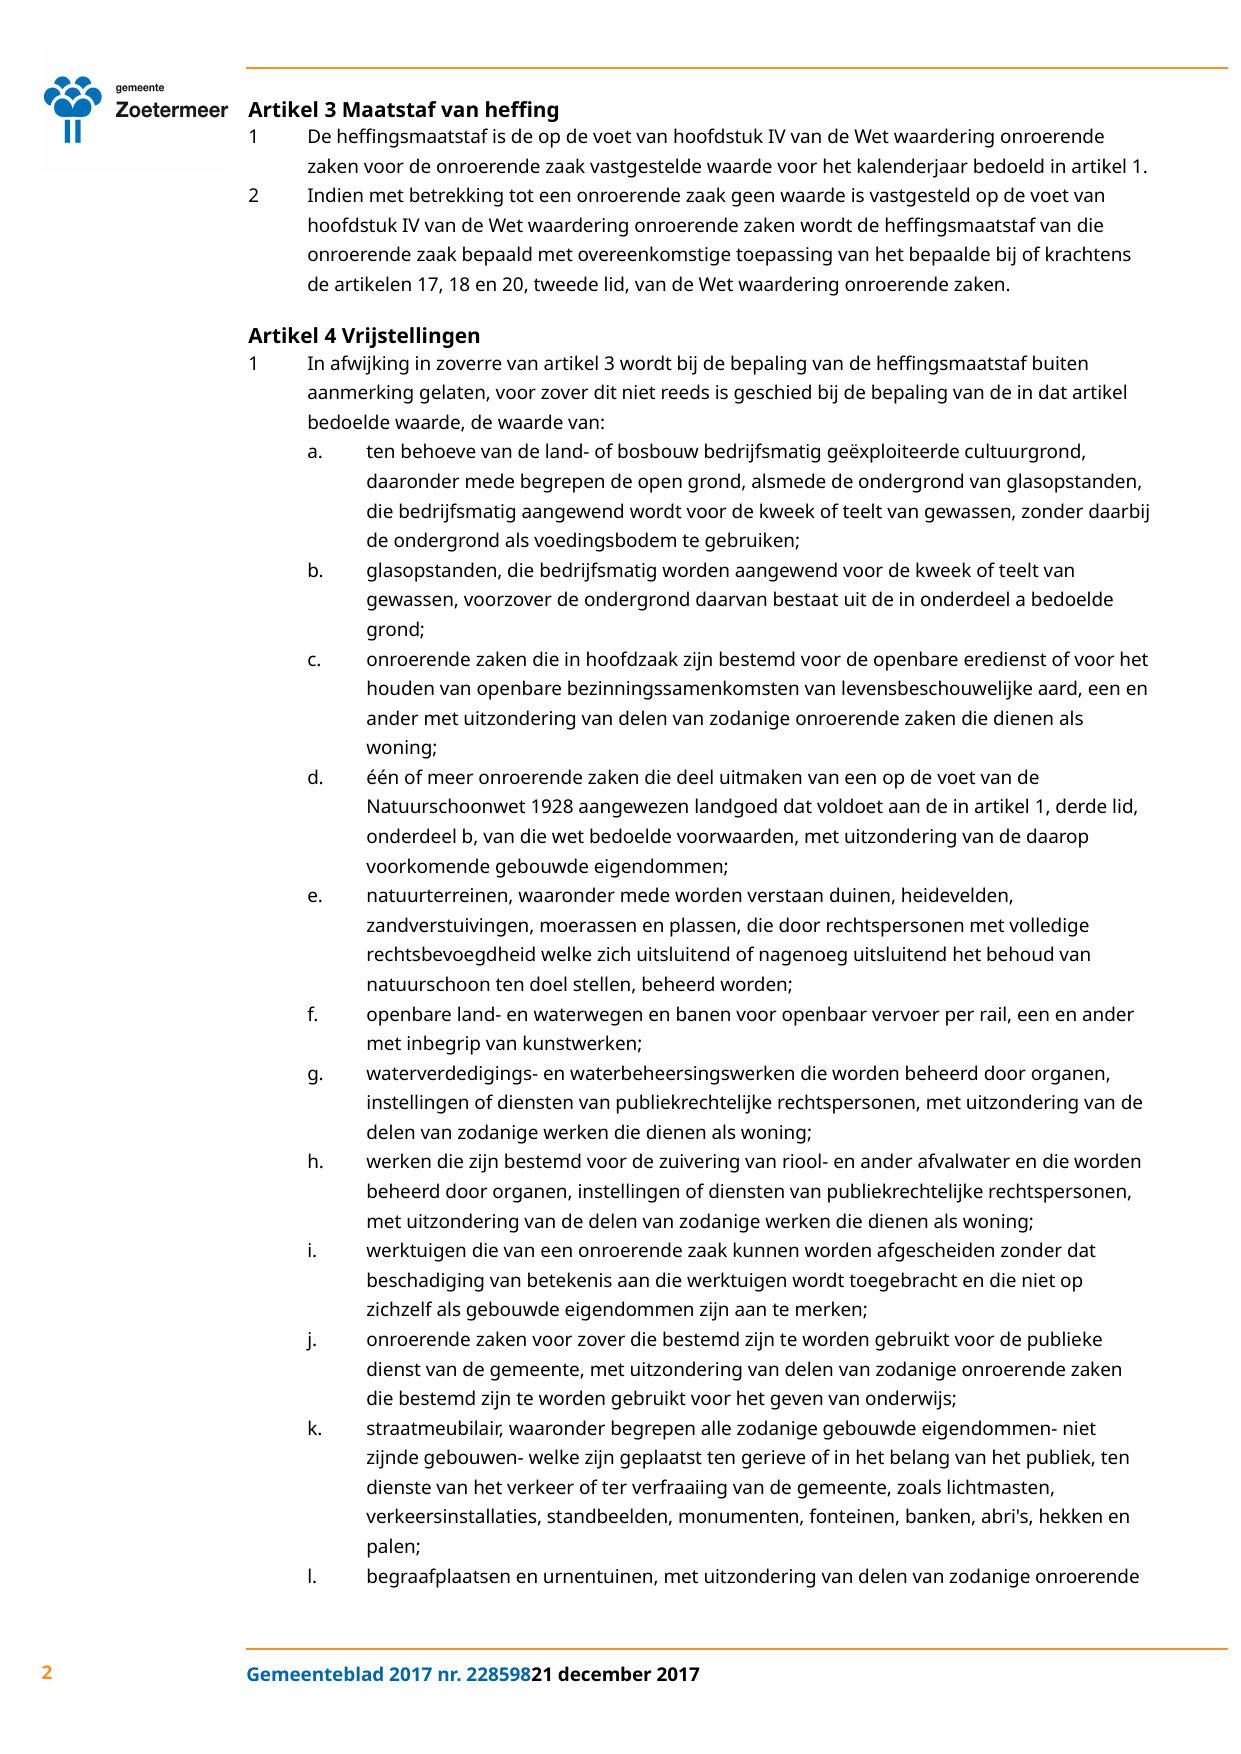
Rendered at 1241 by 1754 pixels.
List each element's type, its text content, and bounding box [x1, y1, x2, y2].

list werken die zijn bestemd voor de zuivering van riool- en ander afvalwater en die worden beheerd door organen, instellingen of diensten van publiekrechtelijke rechtspersonen, met uitzondering van de delen van zodanige werken die dienen als woning; [307, 1149, 1152, 1234]
list onroerende zaken voor zover die bestemd zijn te worden gebruikt voor de publieke dienst van de gemeente, met uitzondering van delen van zodanige onroerende zaken die bestemd zijn te worden gebruikt voor het geven van onderwijs; [307, 1326, 1152, 1411]
text Artikel 4 Vrijstellingen [248, 322, 1152, 350]
list Indien met betrekking tot een onroerende zaak geen waarde is vastgesteld op de voet van hoofdstuk IV van de Wet waardering onroerende zaken wordt de heffingsmaatstaf van die onroerende zaak bepaald met overeenkomstige toepassing van het bepaalde bij of krachtens de artikelen 17, 18 en 20, tweede lid, van de Wet waardering onroerende zaken. [248, 182, 1152, 297]
text Artikel 3 Maatstaf van heffing [248, 95, 1152, 123]
list ten behoeve van de land- of bosbouw bedrijfsmatig geëxploiteerde cultuurgrond, daaronder mede begrepen de open grond, alsmede de ondergrond van glasopstanden, die bedrijfsmatig aangewend wordt voor de kweek of teelt van gewassen, zonder daarbij de ondergrond als voedingsbodem te gebruiken; [307, 439, 1152, 553]
list natuurterreinen, waaronder mede worden verstaan duinen, heidevelden, zandverstuivingen, moerassen en plassen, die door rechtspersonen met volledige rechtsbevoegdheid welke zich uitsluitend of nagenoeg uitsluitend het behoud van natuurschoon ten doel stellen, beheerd worden; [307, 882, 1152, 997]
list waterverdedigings- en waterbeheersingswerken die worden beheerd door organen, instellingen of diensten van publiekrechtelijke rechtspersonen, met uitzondering van de delen van zodanige werken die dienen als woning; [307, 1060, 1152, 1145]
list straatmeubilair, waaronder begrepen alle zodanige gebouwde eigendommen- niet zijnde gebouwen- welke zijn geplaatst ten gerieve of in het belang van het publiek, ten dienste van het verkeer of ter verfraaiing van de gemeente, zoals lichtmasten, verkeersinstallaties, standbeelden, monumenten, fonteinen, banken, abri's, hekken en palen; [307, 1415, 1152, 1559]
list één of meer onroerende zaken die deel uitmaken van een op de voet van de Natuurschoonwet 1928 aangewezen landgoed dat voldoet aan de in artikel 1, derde lid, onderdeel b, van die wet bedoelde voorwaarden, met uitzondering van de daarop voorkomende gebouwde eigendommen; [307, 764, 1152, 879]
list glasopstanden, die bedrijfsmatig worden aangewend voor de kweek of teelt van gewassen, voorzover de ondergrond daarvan bestaat uit de in onderdeel a bedoelde grond; [307, 557, 1152, 642]
list In afwijking in zoverre van artikel 3 wordt bij de bepaling van de heffingsmaatstaf buiten aanmerking gelaten, voor zover dit niet reeds is geschied bij de bepaling van de in dat artikel bedoelde waarde, de waarde van: [248, 350, 1152, 435]
picture [41, 47, 231, 172]
list openbare land- en waterwegen en banen voor openbaar vervoer per rail, een en ander met inbegrip van kunstwerken; [307, 1001, 1152, 1056]
list De heffingsmaatstaf is de op de voet van hoofdstuk IV van de Wet waardering onroerende zaken voor de onroerende zaak vastgestelde waarde voor het kalenderjaar bedoeld in artikel 1. [248, 123, 1152, 178]
list werktuigen die van een onroerende zaak kunnen worden afgescheiden zonder dat beschadiging van betekenis aan die werktuigen wordt toegebracht en die niet op zichzelf als gebouwde eigendommen zijn aan te merken; [307, 1237, 1152, 1322]
list onroerende zaken die in hoofdzaak zijn bestemd voor de openbare eredienst of voor het houden van openbare bezinningssamenkomsten van levensbeschouwelijke aard, een en ander met uitzondering van delen van zodanige onroerende zaken die dienen als woning; [307, 646, 1152, 760]
list begraafplaatsen en urnentuinen, met uitzondering van delen van zodanige onroerende [307, 1563, 1152, 1589]
